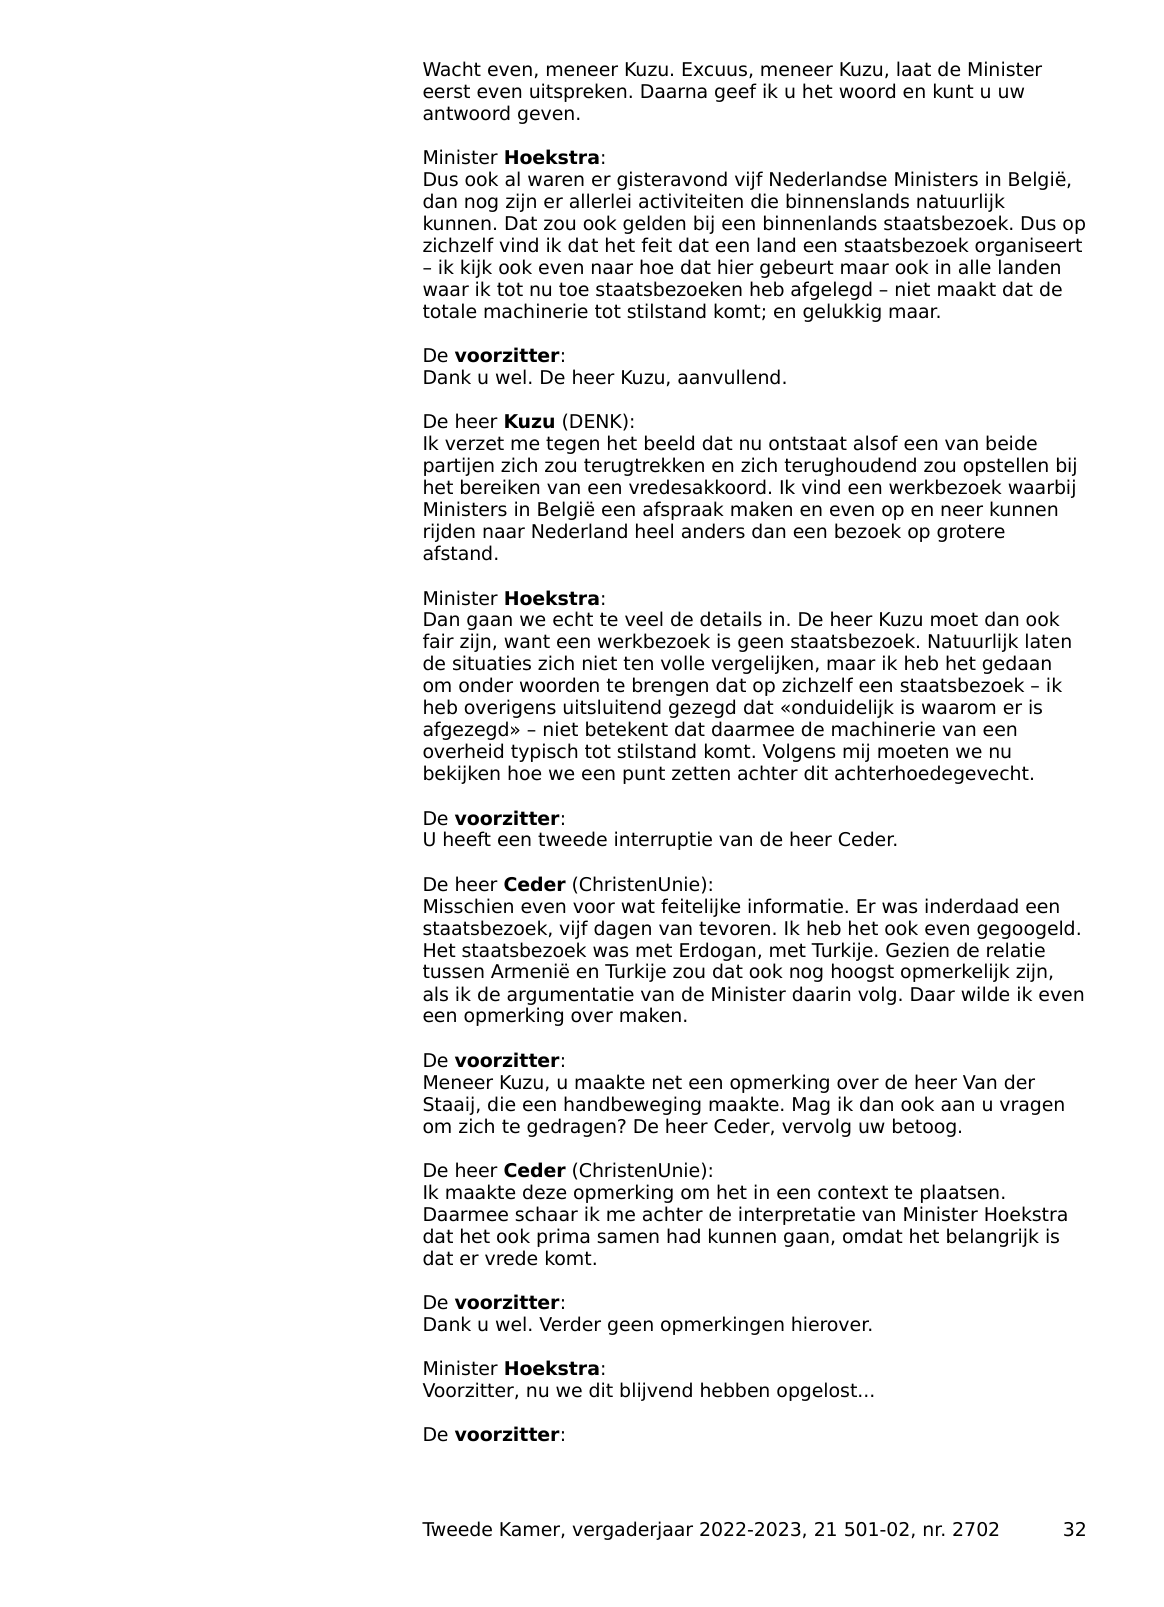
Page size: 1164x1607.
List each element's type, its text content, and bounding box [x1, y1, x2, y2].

text Wacht even, meneer Kuzu. Excuus, meneer Kuzu, laat de Minister eerst even uitspreken. Daarna geef ik u het woord en kunt u uw antwoord geven. [422, 59, 1087, 125]
text Dan gaan we echt te veel de details in. De heer Kuzu moet dan ook fair zijn, want een werkbezoek is geen staatsbezoek. Natuurlijk laten de situaties zich niet ten volle vergelijken, maar ik heb het gedaan om onder woorden te brengen dat op zichzelf een staatsbezoek – ik heb overigens uitsluitend gezegd dat «onduidelijk is waarom er is afgezegd» – niet betekent dat daarmee de machinerie van een overheid typisch tot stilstand komt. Volgens mij moeten we nu bekijken hoe we een punt zetten achter dit achterhoedegevecht. [422, 609, 1087, 785]
text Minister Hoekstra: [422, 147, 1087, 169]
text De voorzitter: [422, 807, 1087, 829]
text Dus ook al waren er gisteravond vijf Nederlandse Ministers in België, dan nog zijn er allerlei activiteiten die binnenslands natuurlijk kunnen. Dat zou ook gelden bij een binnenlands staatsbezoek. Dus op zichzelf vind ik dat het feit dat een land een staatsbezoek organiseert – ik kijk ook even naar hoe dat hier gebeurt maar ook in alle landen waar ik tot nu toe staatsbezoeken heb afgelegd – niet maakt dat de totale machinerie tot stilstand komt; en gelukkig maar. [422, 169, 1087, 323]
text Minister Hoekstra: [422, 1358, 1087, 1380]
text Dank u wel. Verder geen opmerkingen hierover. [422, 1314, 1087, 1336]
text De heer Ceder (ChristenUnie): [422, 1160, 1087, 1182]
text De heer Ceder (ChristenUnie): [422, 873, 1087, 896]
text Ik verzet me tegen het beeld dat nu ontstaat alsof een van beide partijen zich zou terugtrekken en zich terughoudend zou opstellen bij het bereiken van een vredesakkoord. Ik vind een werkbezoek waarbij Ministers in België een afspraak maken en even op en neer kunnen rijden naar Nederland heel anders dan een bezoek op grotere afstand. [422, 433, 1087, 565]
text De heer Kuzu (DENK): [422, 411, 1087, 433]
text De voorzitter: [422, 1424, 1087, 1446]
text De voorzitter: [422, 345, 1087, 367]
text De voorzitter: [422, 1049, 1087, 1072]
text Misschien even voor wat feitelijke informatie. Er was inderdaad een staatsbezoek, vijf dagen van tevoren. Ik heb het ook even gegoogeld. Het staatsbezoek was met Erdogan, met Turkije. Gezien de relatie tussen Armenië en Turkije zou dat ook nog hoogst opmerkelijk zijn, als ik de argumentatie van de Minister daarin volg. Daar wilde ik even een opmerking over maken. [422, 896, 1087, 1027]
text De voorzitter: [422, 1292, 1087, 1314]
text Dank u wel. De heer Kuzu, aanvullend. [422, 367, 1087, 389]
text Ik maakte deze opmerking om het in een context te plaatsen. Daarmee schaar ik me achter de interpretatie van Minister Hoekstra dat het ook prima samen had kunnen gaan, omdat het belangrijk is dat er vrede komt. [422, 1182, 1087, 1269]
text Meneer Kuzu, u maakte net een opmerking over de heer Van der Staaij, die een handbeweging maakte. Mag ik dan ook aan u vragen om zich te gedragen? De heer Ceder, vervolg uw betoog. [422, 1072, 1087, 1137]
text Voorzitter, nu we dit blijvend hebben opgelost... [422, 1380, 1087, 1402]
text U heeft een tweede interruptie van de heer Ceder. [422, 829, 1087, 851]
text Minister Hoekstra: [422, 587, 1087, 609]
